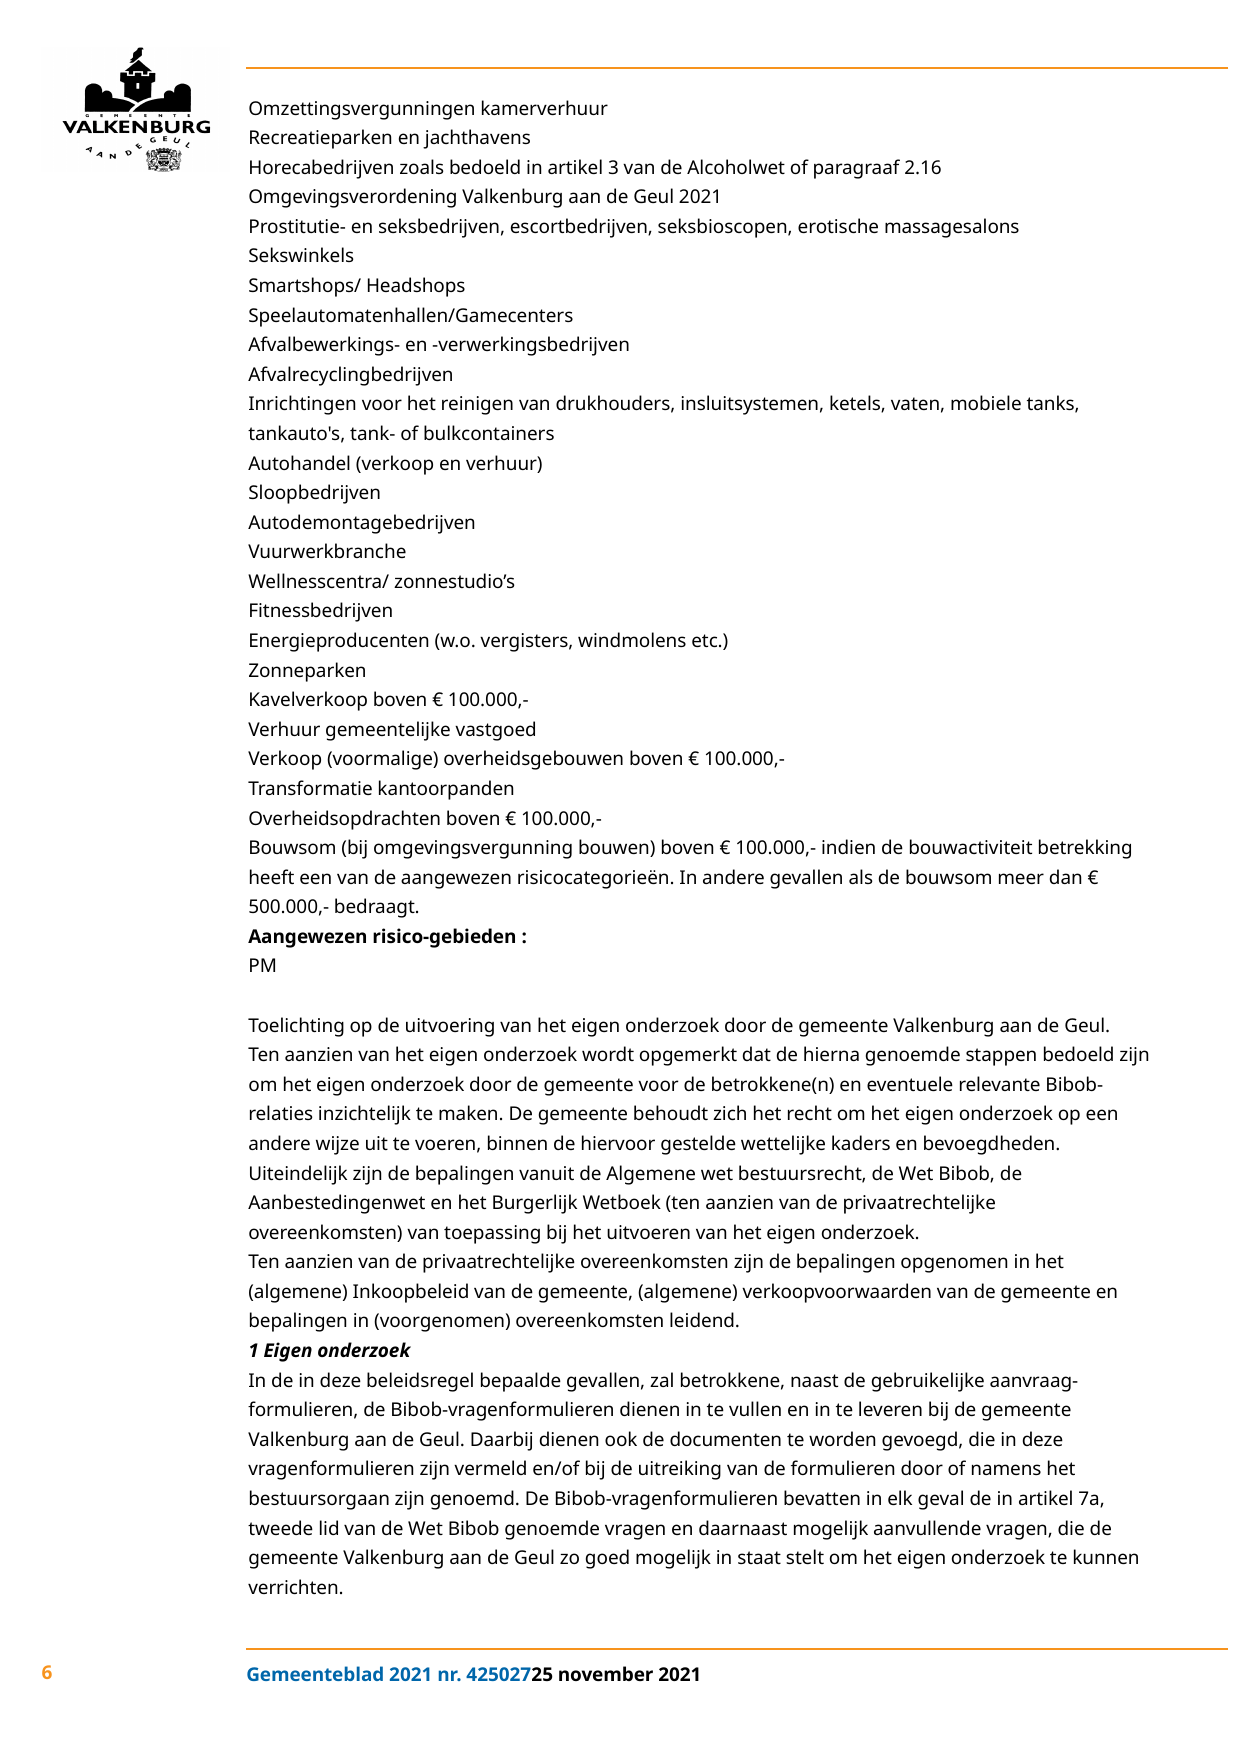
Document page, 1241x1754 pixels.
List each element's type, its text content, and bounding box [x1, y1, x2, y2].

text Verhuur gemeentelijke vastgoed [248, 716, 1152, 742]
text Overheidsopdrachten boven € 100.000,- [248, 805, 1152, 831]
text Omzettingsvergunningen kamerverhuur [248, 95, 1152, 121]
text Verkoop (voormalige) overheidsgebouwen boven € 100.000,- [248, 746, 1152, 771]
text Toelichting op de uitvoering van het eigen onderzoek door de gemeente Valkenburg aan de Geul. [248, 1012, 1152, 1038]
text Aangewezen risico-gebieden : [248, 923, 1152, 949]
text Speelautomatenhallen/Gamecenters [248, 302, 1152, 328]
text Smartshops/ Headshops [248, 272, 1152, 298]
text Transformatie kantoorpanden [248, 775, 1152, 801]
text Afvalrecyclingbedrijven [248, 361, 1152, 387]
text Kavelverkoop boven € 100.000,- [248, 686, 1152, 712]
text Energieproducenten (w.o. vergisters, windmolens etc.) [248, 627, 1152, 653]
text Wellnesscentra/ zonnestudio’s [248, 568, 1152, 594]
text Inrichtingen voor het reinigen van drukhouders, insluitsystemen, ketels, vaten, mobiele tanks, tankauto's, tank- of bulkcontainers [248, 391, 1152, 446]
text Zonneparken [248, 657, 1152, 683]
text Ten aanzien van het eigen onderzoek wordt opgemerkt dat de hierna genoemde stappen bedoeld zijn om het eigen onderzoek door de gemeente voor de betrokkene(n) en eventuele relevante Bibob-relaties inzichtelijk te maken. De gemeente behoudt zich het recht om het eigen onderzoek op een andere wijze uit te voeren, binnen de hiervoor gestelde wettelijke kaders en bevoegdheden. [248, 1041, 1152, 1156]
text Fitnessbedrijven [248, 598, 1152, 623]
text Vuurwerkbranche [248, 538, 1152, 564]
text In de in deze beleidsregel bepaalde gevallen, zal betrokkene, naast de gebruikelijke aanvraag-formulieren, de Bibob-vragenformulieren dienen in te vullen en in te leveren bij de gemeente Valkenburg aan de Geul. Daarbij dienen ook de documenten te worden gevoegd, die in deze vragenformulieren zijn vermeld en/of bij de uitreiking van de formulieren door of namens het bestuursorgaan zijn genoemd. De Bibob-vragenformulieren bevatten in elk geval de in artikel 7a, tweede lid van de Wet Bibob genoemde vragen en daarnaast mogelijk aanvullende vragen, die de gemeente Valkenburg aan de Geul zo goed mogelijk in staat stelt om het eigen onderzoek te kunnen verrichten. [248, 1367, 1152, 1600]
text Sekswinkels [248, 243, 1152, 268]
text 1 Eigen onderzoek [248, 1337, 1152, 1363]
text PM [248, 953, 1152, 978]
text Prostitutie- en seksbedrijven, escortbedrijven, seksbioscopen, erotische massagesalons [248, 213, 1152, 239]
text Recreatieparken en jachthavens [248, 124, 1152, 150]
text Autohandel (verkoop en verhuur) [248, 450, 1152, 476]
text Horecabedrijven zoals bedoeld in artikel 3 van de Alcoholwet of paragraaf 2.16 Omgevingsverordening Valkenburg aan de Geul 2021 [248, 154, 1152, 209]
text Uiteindelijk zijn de bepalingen vanuit de Algemene wet bestuursrecht, de Wet Bibob, de Aanbestedingenwet en het Burgerlijk Wetboek (ten aanzien van de privaatrechtelijke overeenkomsten) van toepassing bij het uitvoeren van het eigen onderzoek. [248, 1160, 1152, 1245]
text Ten aanzien van de privaatrechtelijke overeenkomsten zijn de bepalingen opgenomen in het (algemene) Inkoopbeleid van de gemeente, (algemene) verkoopvoorwaarden van de gemeente en bepalingen in (voorgenomen) overeenkomsten leidend. [248, 1248, 1152, 1333]
text Autodemontagebedrijven [248, 509, 1152, 535]
text Bouwsom (bij omgevingsvergunning bouwen) boven € 100.000,- indien de bouwactiviteit betrekking heeft een van de aangewezen risicocategorieën. In andere gevallen als de bouwsom meer dan € 500.000,- bedraagt. [248, 834, 1152, 919]
text Afvalbewerkings- en -verwerkingsbedrijven [248, 331, 1152, 357]
picture [41, 47, 231, 172]
text Sloopbedrijven [248, 479, 1152, 505]
